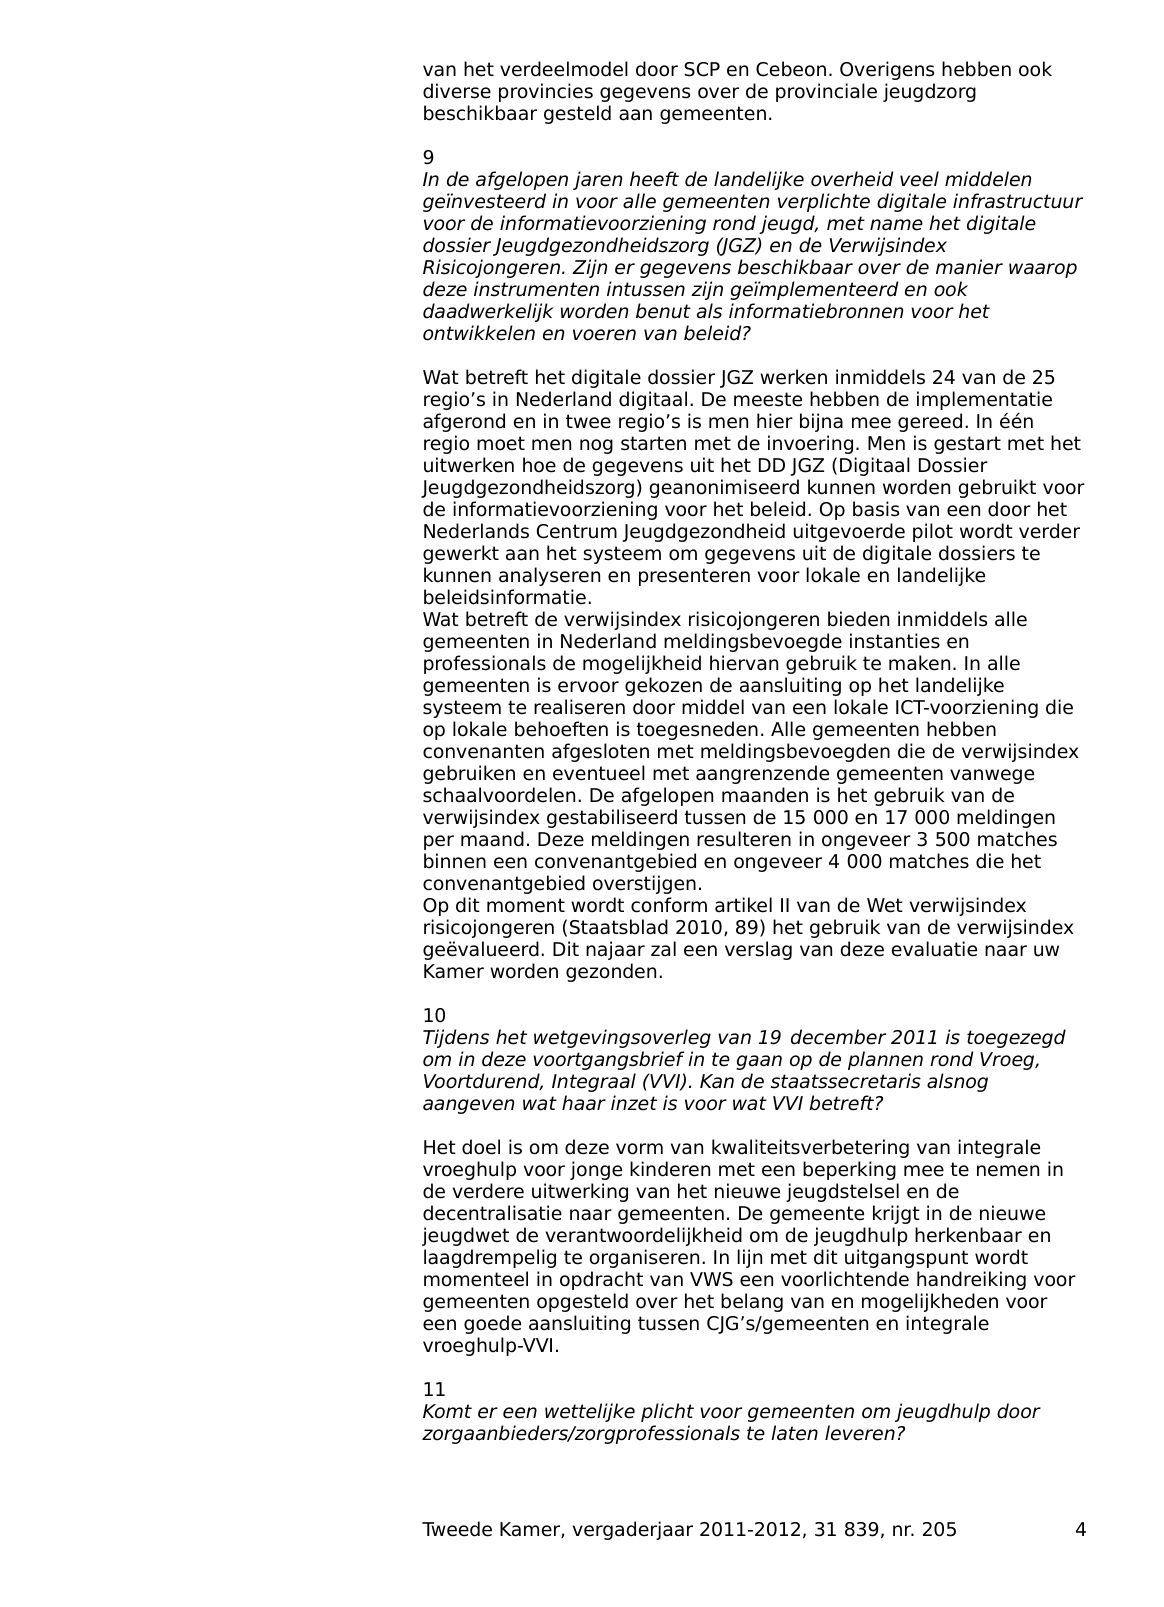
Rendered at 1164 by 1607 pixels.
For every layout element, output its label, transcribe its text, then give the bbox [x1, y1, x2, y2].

text van het verdeelmodel door SCP en Cebeon. Overigens hebben ook diverse provincies gegevens over de provinciale jeugdzorg beschikbaar gesteld aan gemeenten. [422, 59, 1087, 125]
text 11 [422, 1379, 1087, 1401]
text Wat betreft de verwijsindex risicojongeren bieden inmiddels alle gemeenten in Nederland meldingsbevoegde instanties en professionals de mogelijkheid hiervan gebruik te maken. In alle gemeenten is ervoor gekozen de aansluiting op het landelijke systeem te realiseren door middel van een lokale ICT-voorziening die op lokale behoeften is toegesneden. Alle gemeenten hebben convenanten afgesloten met meldingsbevoegden die de verwijsindex gebruiken en eventueel met aangrenzende gemeenten vanwege schaalvoordelen. De afgelopen maanden is het gebruik van de verwijsindex gestabiliseerd tussen de 15 000 en 17 000 meldingen per maand. Deze meldingen resulteren in ongeveer 3 500 matches binnen een convenantgebied en ongeveer 4 000 matches die het convenantgebied overstijgen. [422, 609, 1087, 895]
text Komt er een wettelijke plicht voor gemeenten om jeugdhulp door zorgaanbieders/zorgprofessionals te laten leveren? [422, 1401, 1087, 1445]
text 10 [422, 1005, 1087, 1027]
text In de afgelopen jaren heeft de landelijke overheid veel middelen geïnvesteerd in voor alle gemeenten verplichte digitale infrastructuur voor de informatievoorziening rond jeugd, met name het digitale dossier Jeugdgezondheidszorg (JGZ) en de Verwijsindex Risicojongeren. Zijn er gegevens beschikbaar over de manier waarop deze instrumenten intussen zijn geïmplementeerd en ook daadwerkelijk worden benut als informatiebronnen voor het ontwikkelen en voeren van beleid? [422, 169, 1087, 345]
text Tijdens het wetgevingsoverleg van 19 december 2011 is toegezegd om in deze voortgangsbrief in te gaan op de plannen rond Vroeg, Voortdurend, Integraal (VVI). Kan de staatssecretaris alsnog aangeven wat haar inzet is voor wat VVI betreft? [422, 1027, 1087, 1115]
text Het doel is om deze vorm van kwaliteitsverbetering van integrale vroeghulp voor jonge kinderen met een beperking mee te nemen in de verdere uitwerking van het nieuwe jeugdstelsel en de decentralisatie naar gemeenten. De gemeente krijgt in de nieuwe jeugdwet de verantwoordelijkheid om de jeugdhulp herkenbaar en laagdrempelig te organiseren. In lijn met dit uitgangspunt wordt momenteel in opdracht van VWS een voorlichtende handreiking voor gemeenten opgesteld over het belang van en mogelijkheden voor een goede aansluiting tussen CJG’s/gemeenten en integrale vroeghulp-VVI. [422, 1137, 1087, 1357]
text Wat betreft het digitale dossier JGZ werken inmiddels 24 van de 25 regio’s in Nederland digitaal. De meeste hebben de implementatie afgerond en in twee regio’s is men hier bijna mee gereed. In één regio moet men nog starten met de invoering. Men is gestart met het uitwerken hoe de gegevens uit het DD JGZ (Digitaal Dossier Jeugdgezondheidszorg) geanonimiseerd kunnen worden gebruikt voor de informatievoorziening voor het beleid. Op basis van een door het Nederlands Centrum Jeugdgezondheid uitgevoerde pilot wordt verder gewerkt aan het systeem om gegevens uit de digitale dossiers te kunnen analyseren en presenteren voor lokale en landelijke beleidsinformatie. [422, 367, 1087, 609]
text Op dit moment wordt conform artikel II van de Wet verwijsindex risicojongeren (Staatsblad 2010, 89) het gebruik van de verwijsindex geëvalueerd. Dit najaar zal een verslag van deze evaluatie naar uw Kamer worden gezonden. [422, 895, 1087, 983]
text 9 [422, 147, 1087, 169]
